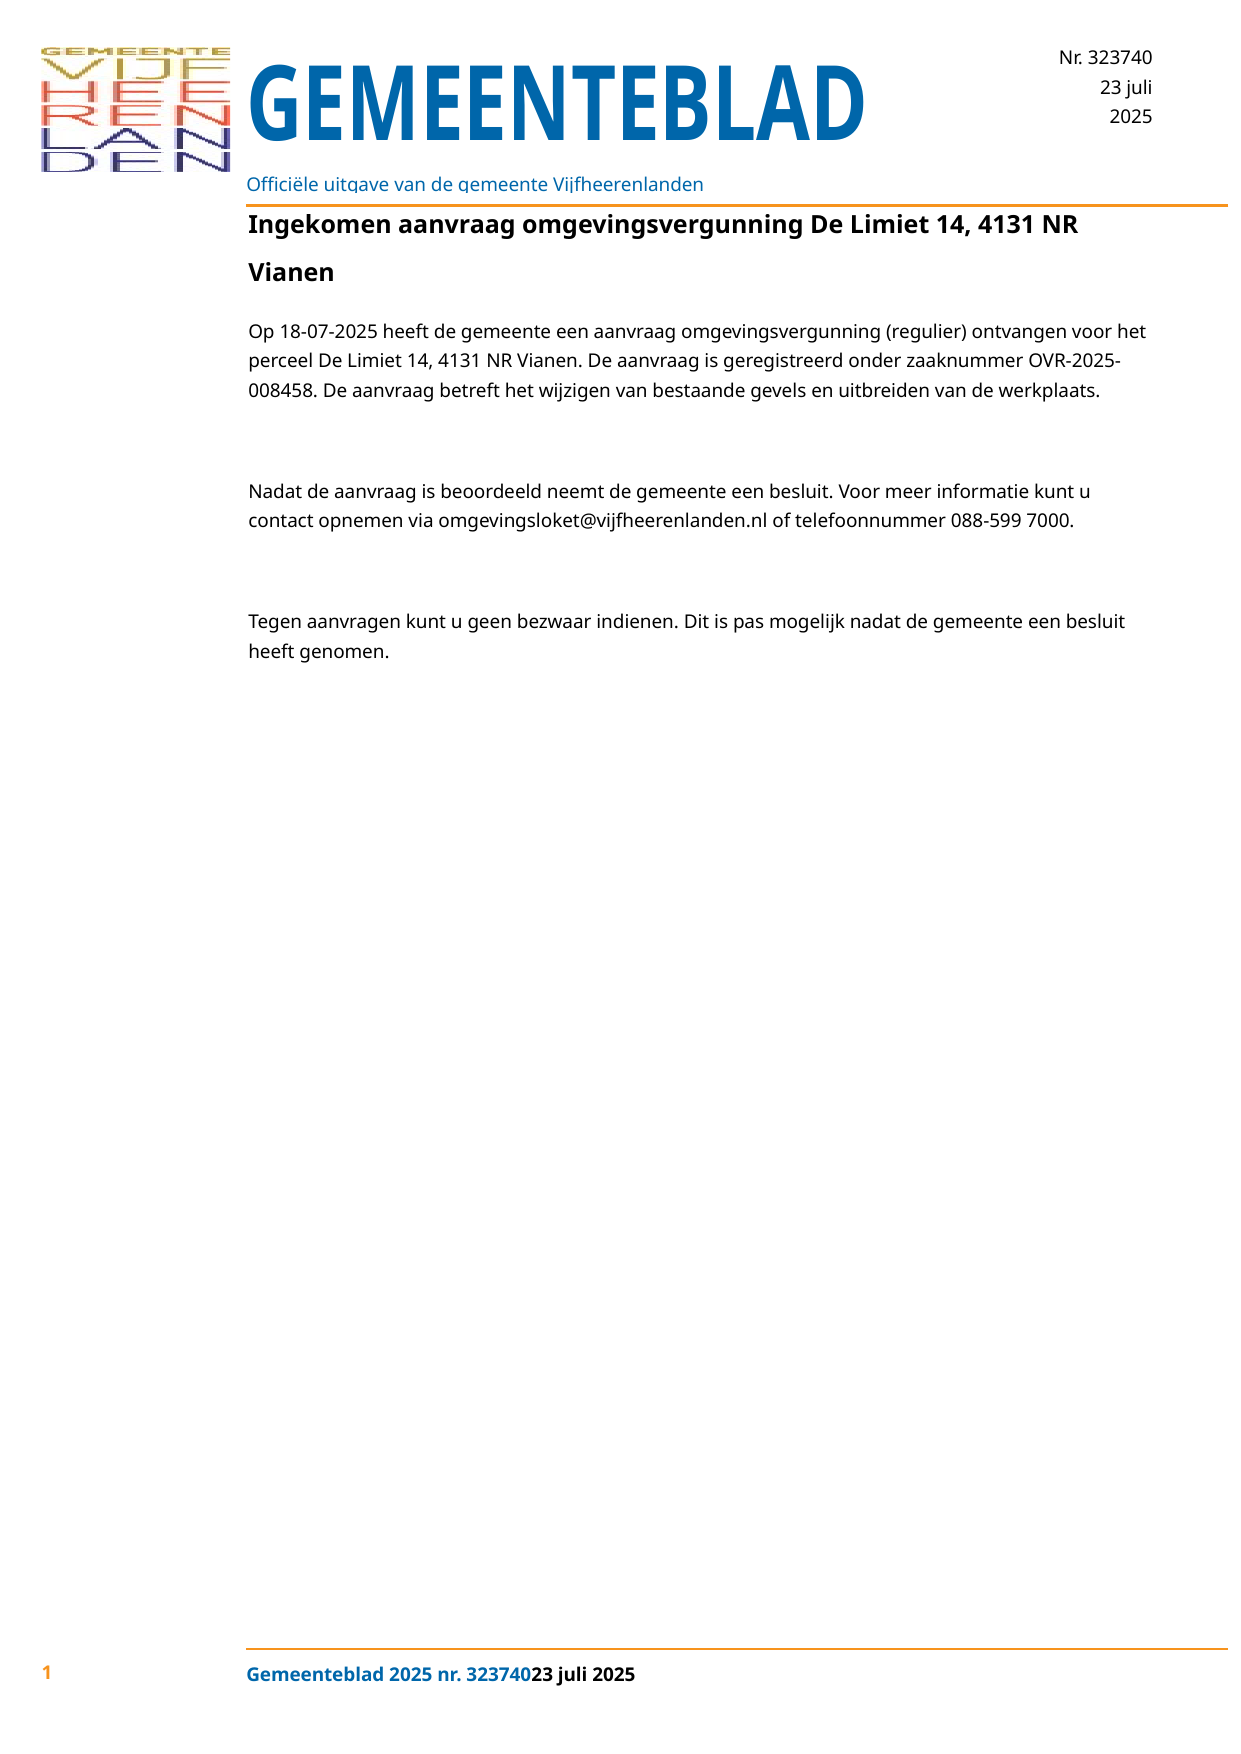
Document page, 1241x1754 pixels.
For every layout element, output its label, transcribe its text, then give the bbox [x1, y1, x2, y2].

text Ingekomen aanvraag omgevingsvergunning De Limiet 14, 4131 NR Vianen [248, 207, 1152, 288]
text Op 18-07-2025 heeft de gemeente een aanvraag omgevingsvergunning (regulier) ontvangen voor het perceel De Limiet 14, 4131 NR Vianen. De aanvraag is geregistreerd onder zaaknummer OVR-2025-008458. De aanvraag betreft het wijzigen van bestaande gevels en uitbreiden van de werkplaats. [248, 318, 1152, 403]
text Tegen aanvragen kunt u geen bezwaar indienen. Dit is pas mogelijk nadat de gemeente een besluit heeft genomen. [248, 608, 1152, 664]
picture [41, 47, 231, 172]
text Nadat de aanvraag is beoordeeld neemt de gemeente een besluit. Voor meer informatie kunt u contact opnemen via omgevingsloket@vijfheerenlanden.nl of telefoonnummer 088-599 7000. [248, 478, 1152, 533]
